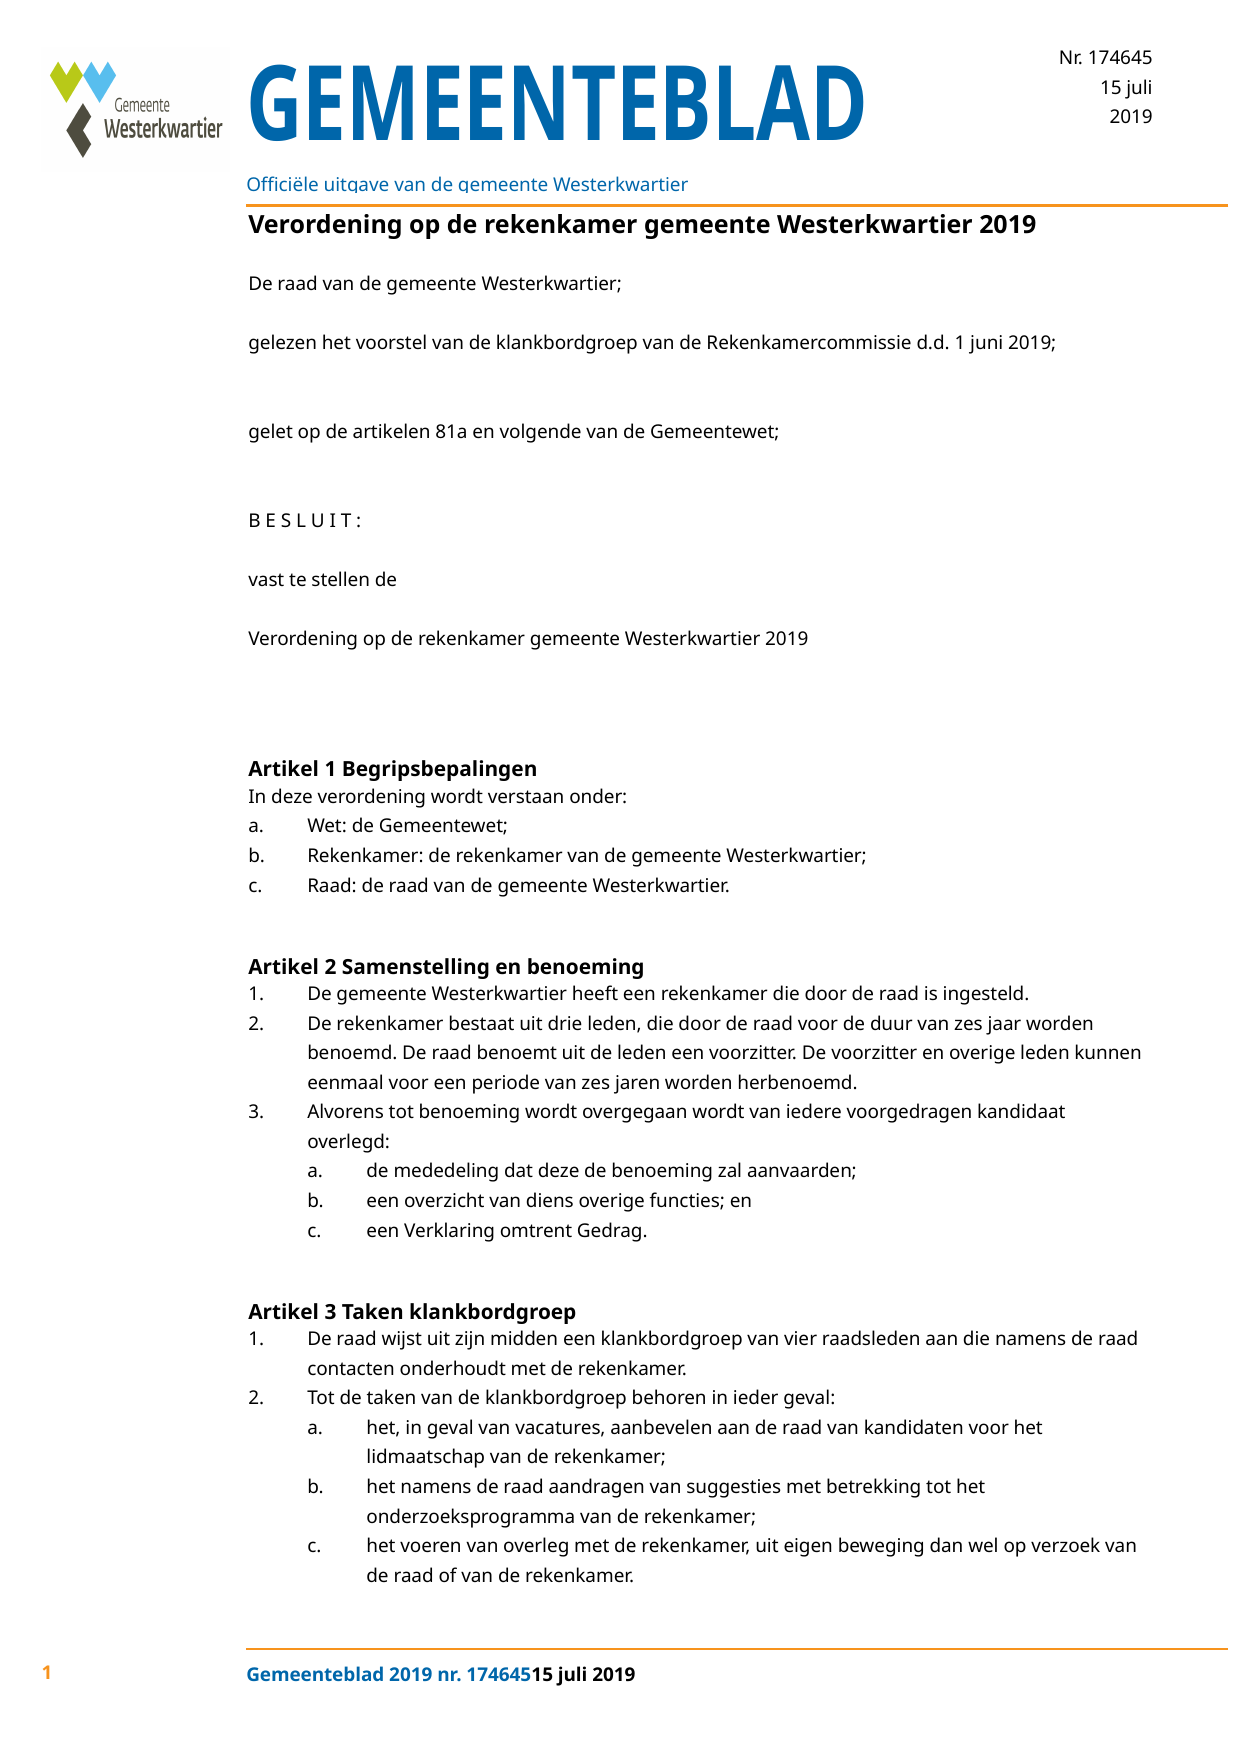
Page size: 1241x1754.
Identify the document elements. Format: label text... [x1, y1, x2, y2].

list de mededeling dat deze de benoeming zal aanvaarden; [307, 1158, 1152, 1183]
text In deze verordening wordt verstaan onder: [248, 783, 1152, 809]
list Alvorens tot benoeming wordt overgegaan wordt van iedere voorgedragen kandidaat overlegd: [248, 1098, 1152, 1154]
text gelezen het voorstel van de klankbordgroep van de Rekenkamercommissie d.d. 1 juni 2019; [248, 329, 1152, 355]
list Rekenkamer: de rekenkamer van de gemeente Westerkwartier; [248, 842, 1152, 868]
list De gemeente Westerkwartier heeft een rekenkamer die door de raad is ingesteld. [248, 980, 1152, 1006]
list het voeren van overleg met de rekenkamer, uit eigen beweging dan wel op verzoek van de raad of van de rekenkamer. [307, 1532, 1152, 1588]
text Artikel 1 Begripsbepalingen [248, 754, 1152, 783]
text B E S L U I T : [248, 507, 1152, 533]
list Wet: de Gemeentewet; [248, 813, 1152, 838]
list het namens de raad aandragen van suggesties met betrekking tot het onderzoeksprogramma van de rekenkamer; [307, 1473, 1152, 1528]
list een Verklaring omtrent Gedrag. [307, 1217, 1152, 1243]
text Artikel 2 Samenstelling en benoeming [248, 952, 1152, 980]
text Verordening op de rekenkamer gemeente Westerkwartier 2019 [248, 625, 1152, 651]
list het, in geval van vacatures, aanbevelen aan de raad van kandidaten voor het lidmaatschap van de rekenkamer; [307, 1414, 1152, 1469]
list Raad: de raad van de gemeente Westerkwartier. [248, 872, 1152, 897]
list een overzicht van diens overige functies; en [307, 1187, 1152, 1213]
text De raad van de gemeente Westerkwartier; [248, 270, 1152, 296]
text vast te stellen de [248, 566, 1152, 592]
text Verordening op de rekenkamer gemeente Westerkwartier 2019 [248, 207, 1152, 241]
list De raad wijst uit zijn midden een klankbordgroep van vier raadsleden aan die namens de raad contacten onderhoudt met de rekenkamer. [248, 1325, 1152, 1381]
text gelet op de artikelen 81a en volgende van de Gemeentewet; [248, 418, 1152, 444]
text Artikel 3 Taken klankbordgroep [248, 1297, 1152, 1325]
picture [41, 47, 231, 172]
list Tot de taken van de klankbordgroep behoren in ieder geval: [248, 1384, 1152, 1410]
list De rekenkamer bestaat uit drie leden, die door de raad voor de duur van zes jaar worden benoemd. De raad benoemt uit de leden een voorzitter. De voorzitter en overige leden kunnen eenmaal voor een periode van zes jaren worden herbenoemd. [248, 1010, 1152, 1095]
